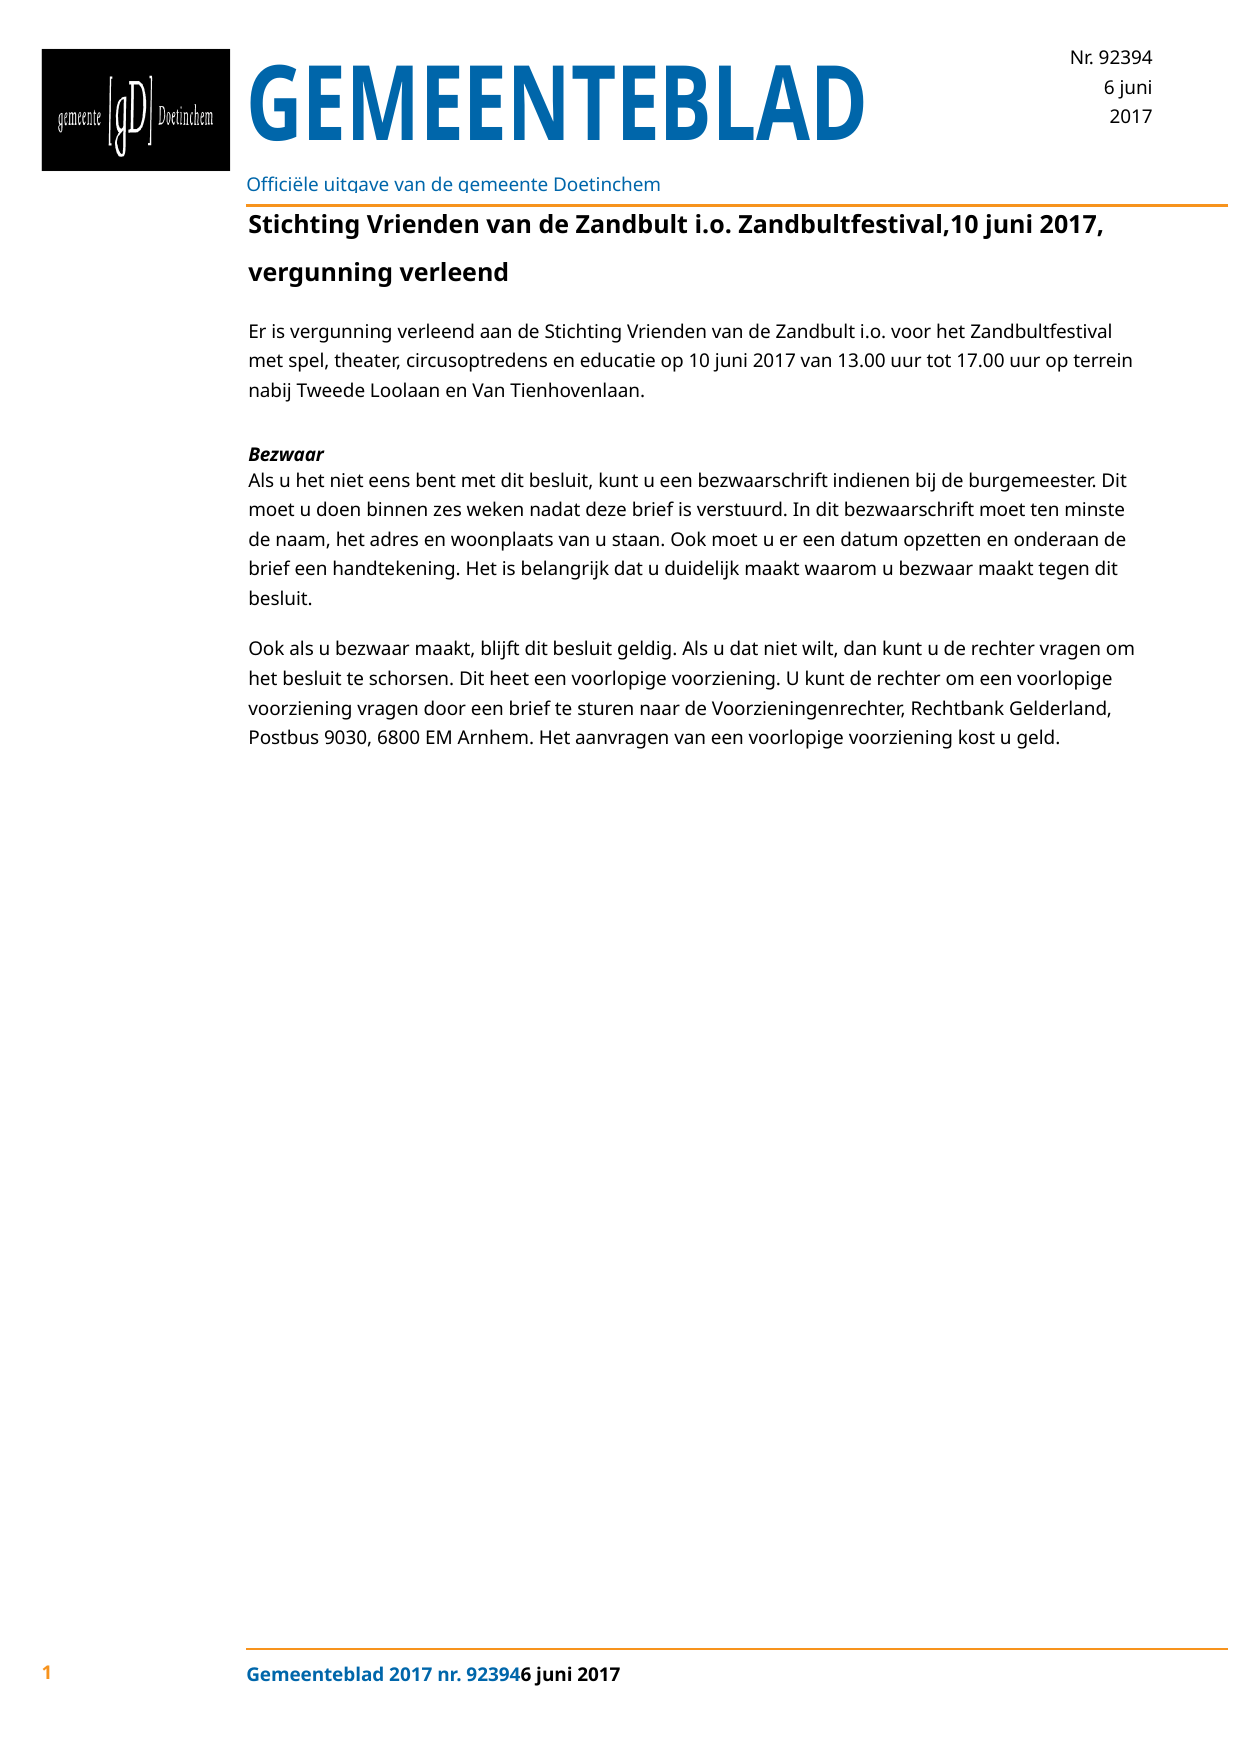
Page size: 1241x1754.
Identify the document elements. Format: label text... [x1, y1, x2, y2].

text Stichting Vrienden van de Zandbult i.o. Zandbultfestival,10 juni 2017, vergunning verleend [248, 207, 1152, 288]
picture [41, 47, 231, 172]
text Als u het niet eens bent met dit besluit, kunt u een bezwaarschrift indienen bij de burgemeester. Dit moet u doen binnen zes weken nadat deze brief is verstuurd. In dit bezwaarschrift moet ten minste de naam, het adres en woonplaats van u staan. Ook moet u er een datum opzetten en onderaan de brief een handtekening. Het is belangrijk dat u duidelijk maakt waarom u bezwaar maakt tegen dit besluit. [248, 467, 1152, 611]
text Ook als u bezwaar maakt, blijft dit besluit geldig. Als u dat niet wilt, dan kunt u de rechter vragen om het besluit te schorsen. Dit heet een voorlopige voorziening. U kunt de rechter om een voorlopige voorziening vragen door een brief te sturen naar de Voorzieningenrechter, Rechtbank Gelderland, Postbus 9030, 6800 EM Arnhem. Het aanvragen van een voorlopige voorziening kost u geld. [248, 636, 1152, 750]
text Er is vergunning verleend aan de Stichting Vrienden van de Zandbult i.o. voor het Zandbultfestival met spel, theater, circusoptredens en educatie op 10 juni 2017 van 13.00 uur tot 17.00 uur op terrein nabij Tweede Loolaan en Van Tienhovenlaan. [248, 318, 1152, 403]
text Bezwaar [248, 441, 1152, 467]
